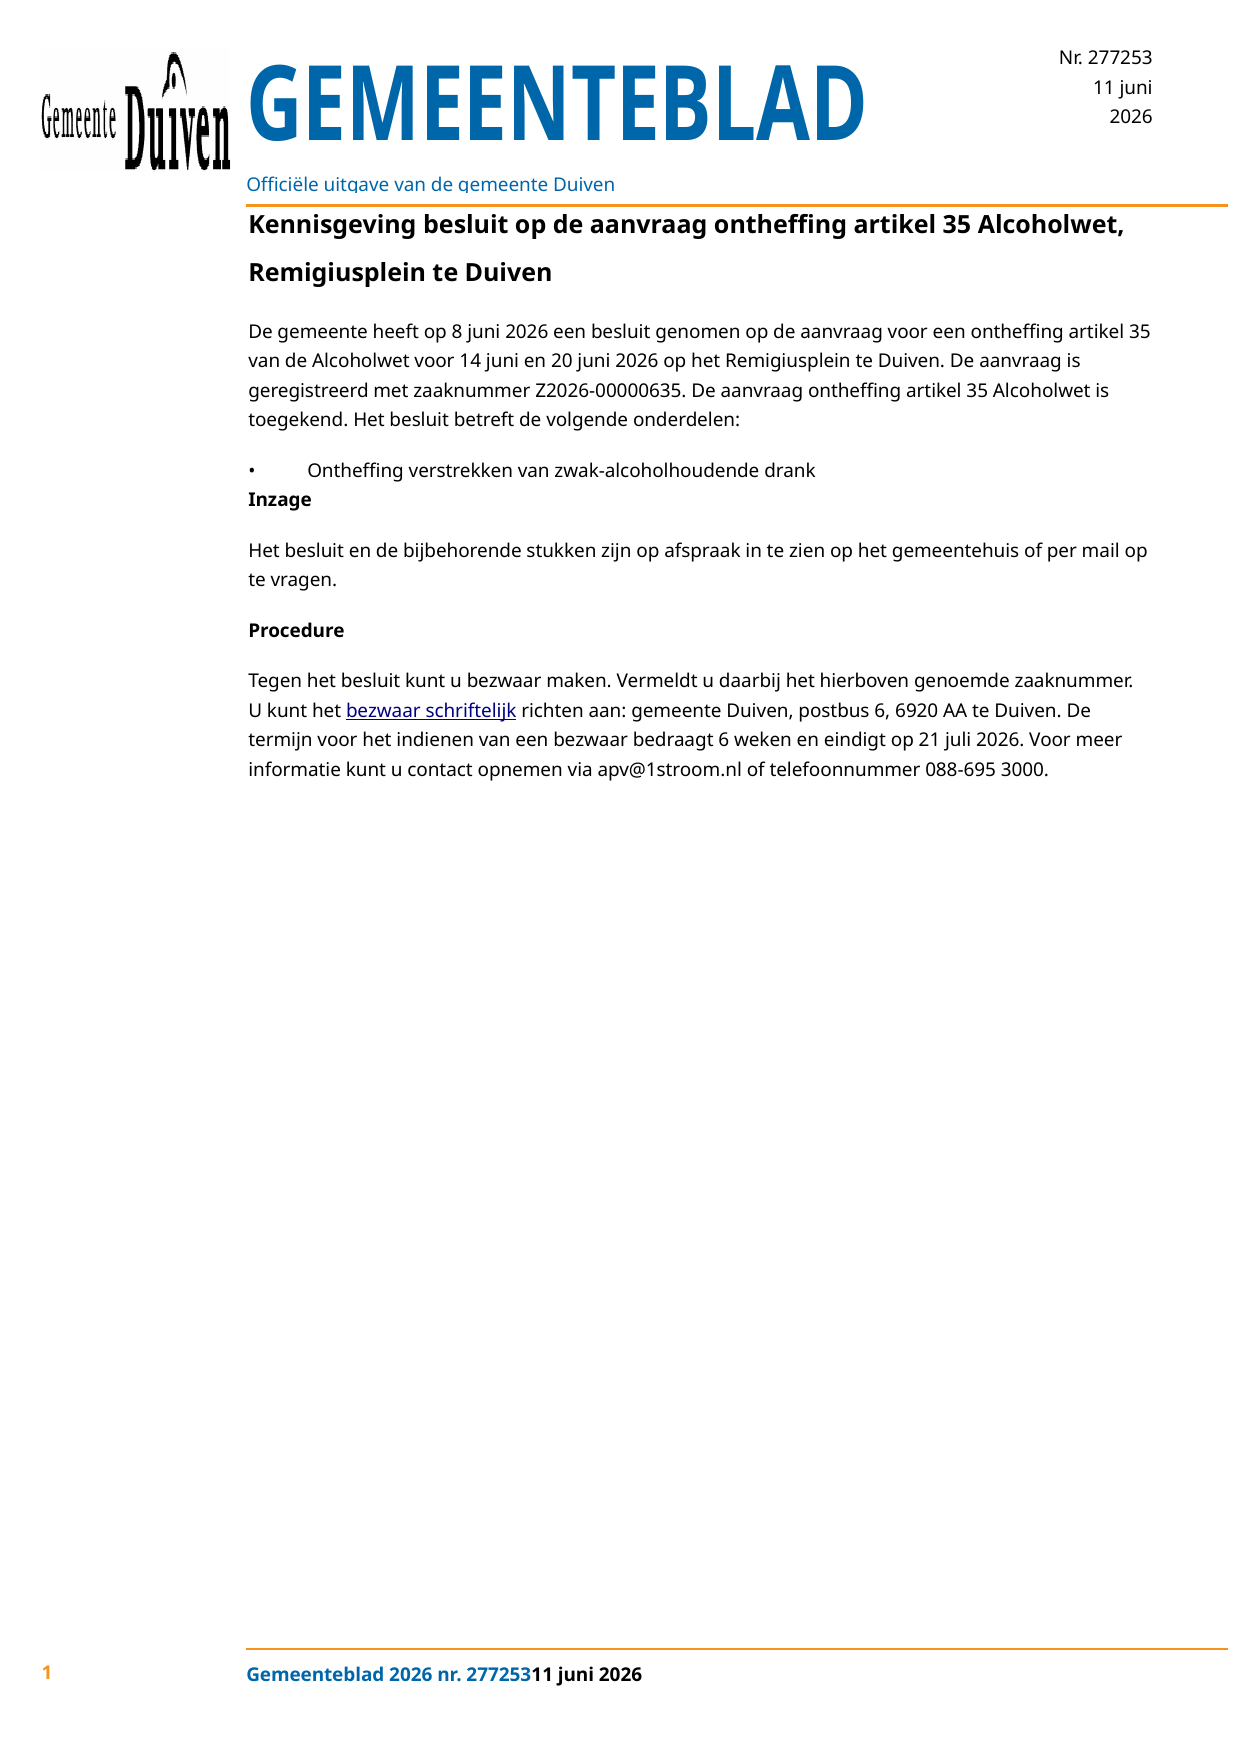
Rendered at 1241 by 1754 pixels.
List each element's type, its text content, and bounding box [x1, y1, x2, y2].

text De gemeente heeft op 8 juni 2026 een besluit genomen op de aanvraag voor een ontheffing artikel 35 van de Alcoholwet voor 14 juni en 20 juni 2026 op het Remigiusplein te Duiven. De aanvraag is geregistreerd met zaaknummer Z2026-00000635. De aanvraag ontheffing artikel 35 Alcoholwet is toegekend. Het besluit betreft de volgende onderdelen: [248, 318, 1152, 432]
picture [41, 47, 231, 172]
text Procedure [248, 617, 1152, 643]
text Tegen het besluit kunt u bezwaar maken. Vermeldt u daarbij het hierboven genoemde zaaknummer. U kunt het bezwaar schriftelijk richten aan: gemeente Duiven, postbus 6, 6920 AA te Duiven. De termijn voor het indienen van een bezwaar bedraagt 6 weken en eindigt op 21 juli 2026. Voor meer informatie kunt u contact opnemen via apv@1stroom.nl of telefoonnummer 088-695 3000. [248, 667, 1152, 782]
text Het besluit en de bijbehorende stukken zijn op afspraak in te zien op het gemeentehuis of per mail op te vragen. [248, 537, 1152, 592]
text Inzage [248, 487, 1152, 512]
list Ontheffing verstrekken van zwak-alcoholhoudende drank [248, 457, 1152, 483]
text Kennisgeving besluit op de aanvraag ontheffing artikel 35 Alcoholwet, Remigiusplein te Duiven [248, 207, 1152, 288]
